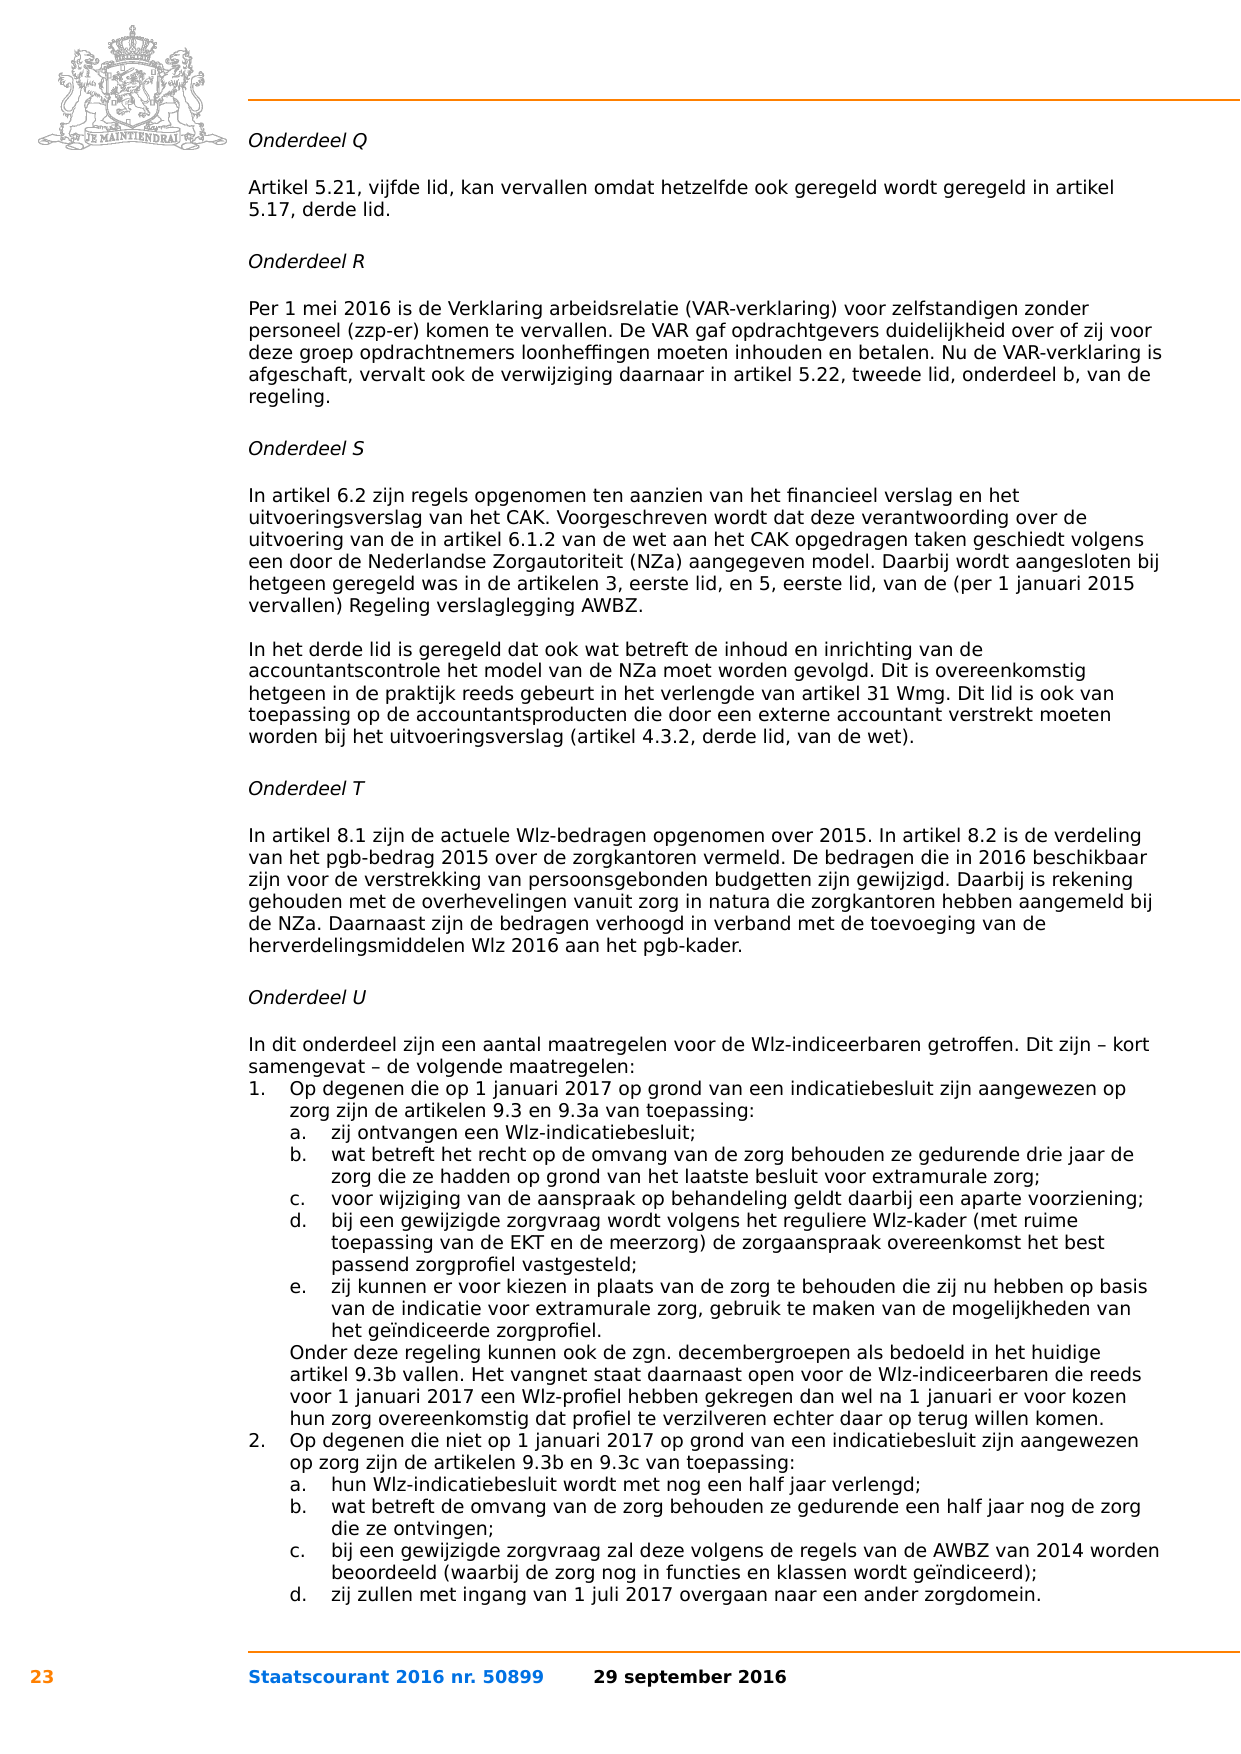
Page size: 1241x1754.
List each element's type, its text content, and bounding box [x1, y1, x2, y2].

text In artikel 8.1 zijn de actuele Wlz-bedragen opgenomen over 2015. In artikel 8.2 is de verdeling van het pgb-bedrag 2015 over de zorgkantoren vermeld. De bedragen die in 2016 beschikbaar zijn voor de verstrekking van persoonsgebonden budgetten zijn gewijzigd. Daarbij is rekening gehouden met de overhevelingen vanuit zorg in natura die zorgkantoren hebben aangemeld bij de NZa. Daarnaast zijn de bedragen verhoogd in verband met de toevoeging van de herverdelingsmiddelen Wlz 2016 aan het pgb-kader. [248, 825, 1163, 957]
text Artikel 5.21, vijfde lid, kan vervallen omdat hetzelfde ook geregeld wordt geregeld in artikel 5.17, derde lid. [248, 177, 1163, 221]
text d. bij een gewijzigde zorgvraag wordt volgens het reguliere Wlz-kader (met ruime toepassing van de EKT en de meerzorg) de zorgaanspraak overeenkomst het best passend zorgprofiel vastgesteld; [289, 1210, 1163, 1276]
subtitle Onderdeel U [248, 987, 1163, 1009]
text Onder deze regeling kunnen ook de zgn. decembergroepen als bedoeld in het huidige artikel 9.3b vallen. Het vangnet staat daarnaast open voor de Wlz-indiceerbaren die reeds voor 1 januari 2017 een Wlz-profiel hebben gekregen dan wel na 1 januari er voor kozen hun zorg overeenkomstig dat profiel te verzilveren echter daar op terug willen komen. [289, 1342, 1163, 1430]
text a. zij ontvangen een Wlz-indicatiebesluit; [289, 1122, 1163, 1144]
text 2. Op degenen die niet op 1 januari 2017 op grond van een indicatiebesluit zijn aangewezen op zorg zijn de artikelen 9.3b en 9.3c van toepassing: [248, 1430, 1163, 1474]
text d. zij zullen met ingang van 1 juli 2017 overgaan naar een ander zorgdomein. [289, 1584, 1163, 1606]
text Per 1 mei 2016 is de Verklaring arbeidsrelatie (VAR-verklaring) voor zelfstandigen zonder personeel (zzp-er) komen te vervallen. De VAR gaf opdrachtgevers duidelijkheid over of zij voor deze groep opdrachtnemers loonheffingen moeten inhouden en betalen. Nu de VAR-verklaring is afgeschaft, vervalt ook de verwijziging daarnaar in artikel 5.22, tweede lid, onderdeel b, van de regeling. [248, 298, 1163, 408]
subtitle Onderdeel S [248, 438, 1163, 460]
text c. voor wijziging van de aanspraak op behandeling geldt daarbij een aparte voorziening; [289, 1188, 1163, 1210]
subtitle Onderdeel T [248, 778, 1163, 800]
picture [38, 25, 227, 150]
text c. bij een gewijzigde zorgvraag zal deze volgens de regels van de AWBZ van 2014 worden beoordeeld (waarbij de zorg nog in functies en klassen wordt geïndiceerd); [289, 1540, 1163, 1584]
subtitle Onderdeel R [248, 251, 1163, 273]
text In dit onderdeel zijn een aantal maatregelen voor de Wlz-indiceerbaren getroffen. Dit zijn – kort samengevat – de volgende maatregelen: [248, 1034, 1163, 1078]
text In het derde lid is geregeld dat ook wat betreft de inhoud en inrichting van de accountantscontrole het model van de NZa moet worden gevolgd. Dit is overeenkomstig hetgeen in de praktijk reeds gebeurt in het verlengde van artikel 31 Wmg. Dit lid is ook van toepassing op de accountantsproducten die door een externe accountant verstrekt moeten worden bij het uitvoeringsverslag (artikel 4.3.2, derde lid, van de wet). [248, 638, 1163, 748]
text b. wat betreft de omvang van de zorg behouden ze gedurende een half jaar nog de zorg die ze ontvingen; [289, 1496, 1163, 1540]
text a. hun Wlz-indicatiebesluit wordt met nog een half jaar verlengd; [289, 1474, 1163, 1496]
text e. zij kunnen er voor kiezen in plaats van de zorg te behouden die zij nu hebben op basis van de indicatie voor extramurale zorg, gebruik te maken van de mogelijkheden van het geïndiceerde zorgprofiel. [289, 1276, 1163, 1342]
text In artikel 6.2 zijn regels opgenomen ten aanzien van het financieel verslag en het uitvoeringsverslag van het CAK. Voorgeschreven wordt dat deze verantwoording over de uitvoering van de in artikel 6.1.2 van de wet aan het CAK opgedragen taken geschiedt volgens een door de Nederlandse Zorgautoriteit (NZa) aangegeven model. Daarbij wordt aangesloten bij hetgeen geregeld was in de artikelen 3, eerste lid, en 5, eerste lid, van de (per 1 januari 2015 vervallen) Regeling verslaglegging AWBZ. [248, 485, 1163, 617]
text 1. Op degenen die op 1 januari 2017 op grond van een indicatiebesluit zijn aangewezen op zorg zijn de artikelen 9.3 en 9.3a van toepassing: [248, 1078, 1163, 1122]
subtitle Onderdeel Q [248, 130, 1163, 152]
text b. wat betreft het recht op de omvang van de zorg behouden ze gedurende drie jaar de zorg die ze hadden op grond van het laatste besluit voor extramurale zorg; [289, 1144, 1163, 1188]
